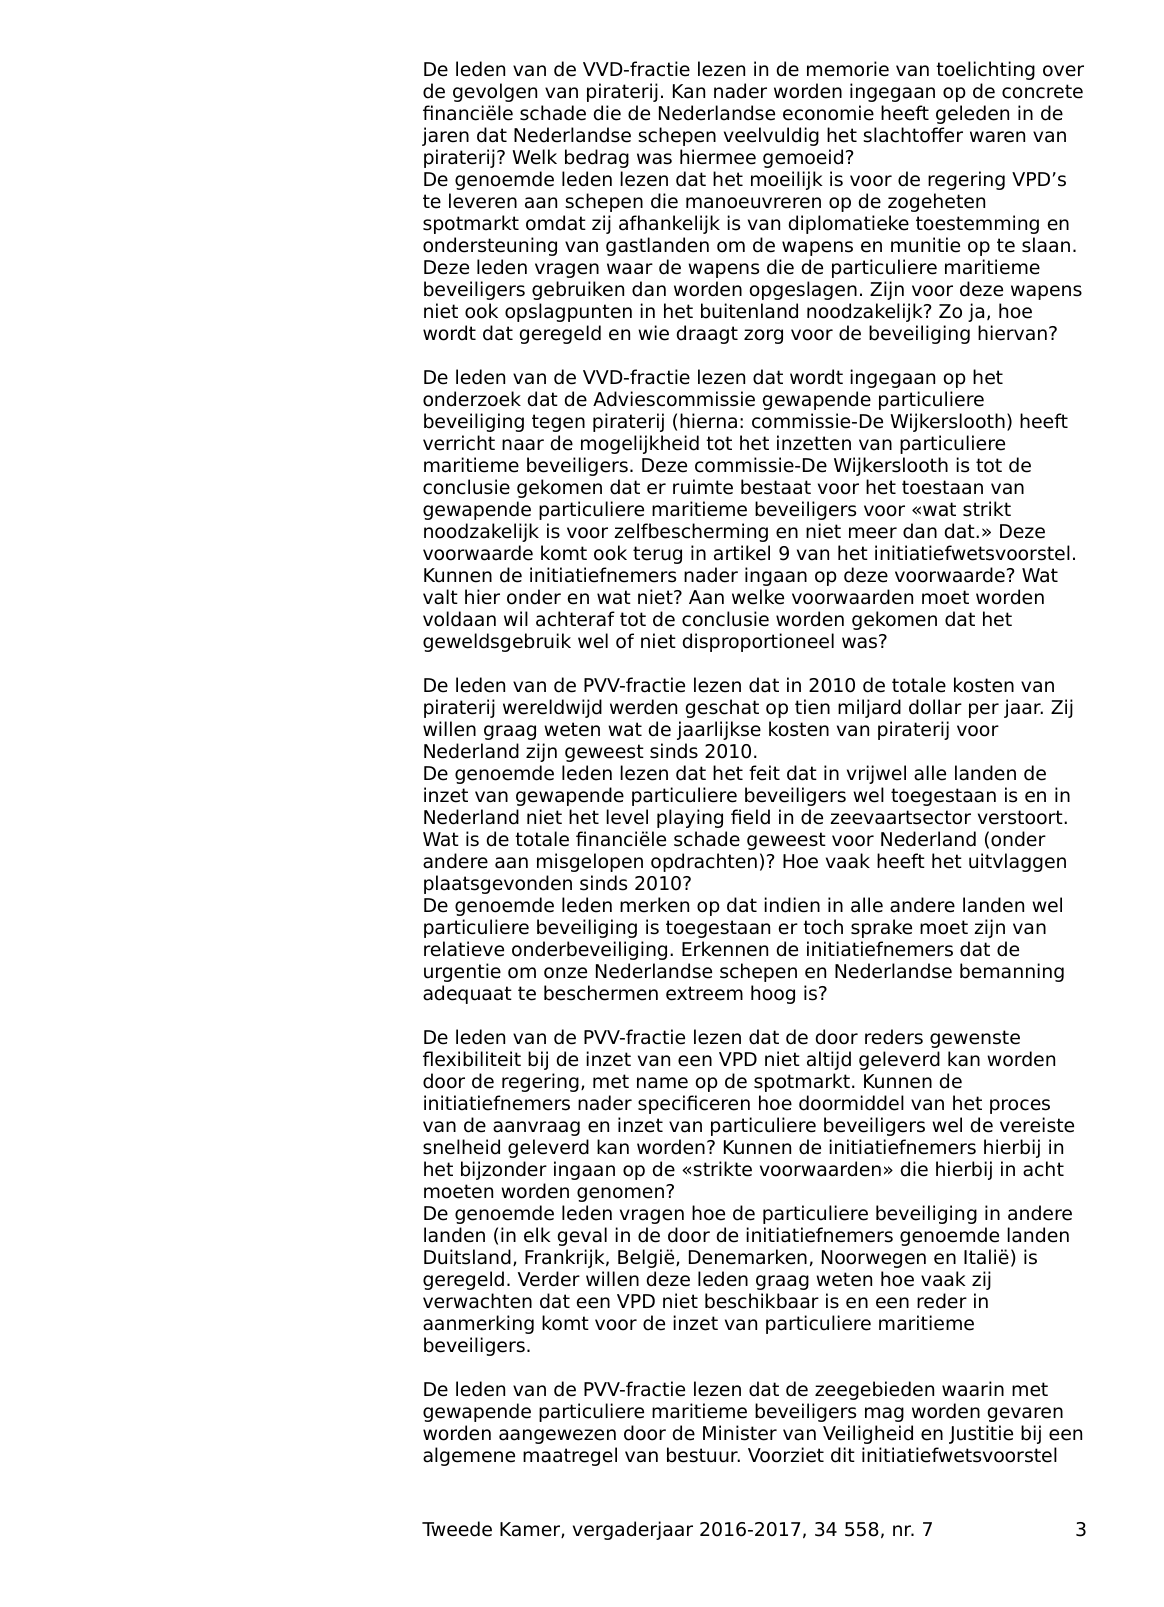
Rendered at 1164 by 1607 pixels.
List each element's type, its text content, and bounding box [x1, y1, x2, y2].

text De leden van de PVV-fractie lezen dat de door reders gewenste flexibiliteit bij de inzet van een VPD niet altijd geleverd kan worden door de regering, met name op de spotmarkt. Kunnen de initiatiefnemers nader specificeren hoe doormiddel van het proces van de aanvraag en inzet van particuliere beveiligers wel de vereiste snelheid geleverd kan worden? Kunnen de initiatiefnemers hierbij in het bijzonder ingaan op de «strikte voorwaarden» die hierbij in acht moeten worden genomen? [422, 1027, 1087, 1203]
text De genoemde leden merken op dat indien in alle andere landen wel particuliere beveiliging is toegestaan er toch sprake moet zijn van relatieve onderbeveiliging. Erkennen de initiatiefnemers dat de urgentie om onze Nederlandse schepen en Nederlandse bemanning adequaat te beschermen extreem hoog is? [422, 895, 1087, 1004]
text De genoemde leden vragen hoe de particuliere beveiliging in andere landen (in elk geval in de door de initiatiefnemers genoemde landen Duitsland, Frankrijk, België, Denemarken, Noorwegen en Italië) is geregeld. Verder willen deze leden graag weten hoe vaak zij verwachten dat een VPD niet beschikbaar is en een reder in aanmerking komt voor de inzet van particuliere maritieme beveiligers. [422, 1203, 1087, 1356]
text De genoemde leden lezen dat het feit dat in vrijwel alle landen de inzet van gewapende particuliere beveiligers wel toegestaan is en in Nederland niet het level playing field in de zeevaartsector verstoort. Wat is de totale financiële schade geweest voor Nederland (onder andere aan misgelopen opdrachten)? Hoe vaak heeft het uitvlaggen plaatsgevonden sinds 2010? [422, 763, 1087, 895]
text De leden van de VVD-fractie lezen dat wordt ingegaan op het onderzoek dat de Adviescommissie gewapende particuliere beveiliging tegen piraterij (hierna: commissie-De Wijkerslooth) heeft verricht naar de mogelijkheid tot het inzetten van particuliere maritieme beveiligers. Deze commissie-De Wijkerslooth is tot de conclusie gekomen dat er ruimte bestaat voor het toestaan van gewapende particuliere maritieme beveiligers voor «wat strikt noodzakelijk is voor zelfbescherming en niet meer dan dat.» Deze voorwaarde komt ook terug in artikel 9 van het initiatiefwetsvoorstel. Kunnen de initiatiefnemers nader ingaan op deze voorwaarde? Wat valt hier onder en wat niet? Aan welke voorwaarden moet worden voldaan wil achteraf tot de conclusie worden gekomen dat het geweldsgebruik wel of niet disproportioneel was? [422, 367, 1087, 653]
text De leden van de PVV-fractie lezen dat in 2010 de totale kosten van piraterij wereldwijd werden geschat op tien miljard dollar per jaar. Zij willen graag weten wat de jaarlijkse kosten van piraterij voor Nederland zijn geweest sinds 2010. [422, 675, 1087, 763]
text De leden van de PVV-fractie lezen dat de zeegebieden waarin met gewapende particuliere maritieme beveiligers mag worden gevaren worden aangewezen door de Minister van Veiligheid en Justitie bij een algemene maatregel van bestuur. Voorziet dit initiatiefwetsvoorstel [422, 1379, 1087, 1467]
text De leden van de VVD-fractie lezen in de memorie van toelichting over de gevolgen van piraterij. Kan nader worden ingegaan op de concrete financiële schade die de Nederlandse economie heeft geleden in de jaren dat Nederlandse schepen veelvuldig het slachtoffer waren van piraterij? Welk bedrag was hiermee gemoeid? [422, 59, 1087, 169]
text De genoemde leden lezen dat het moeilijk is voor de regering VPD’s te leveren aan schepen die manoeuvreren op de zogeheten spotmarkt omdat zij afhankelijk is van diplomatieke toestemming en ondersteuning van gastlanden om de wapens en munitie op te slaan. Deze leden vragen waar de wapens die de particuliere maritieme beveiligers gebruiken dan worden opgeslagen. Zijn voor deze wapens niet ook opslagpunten in het buitenland noodzakelijk? Zo ja, hoe wordt dat geregeld en wie draagt zorg voor de beveiliging hiervan? [422, 169, 1087, 345]
